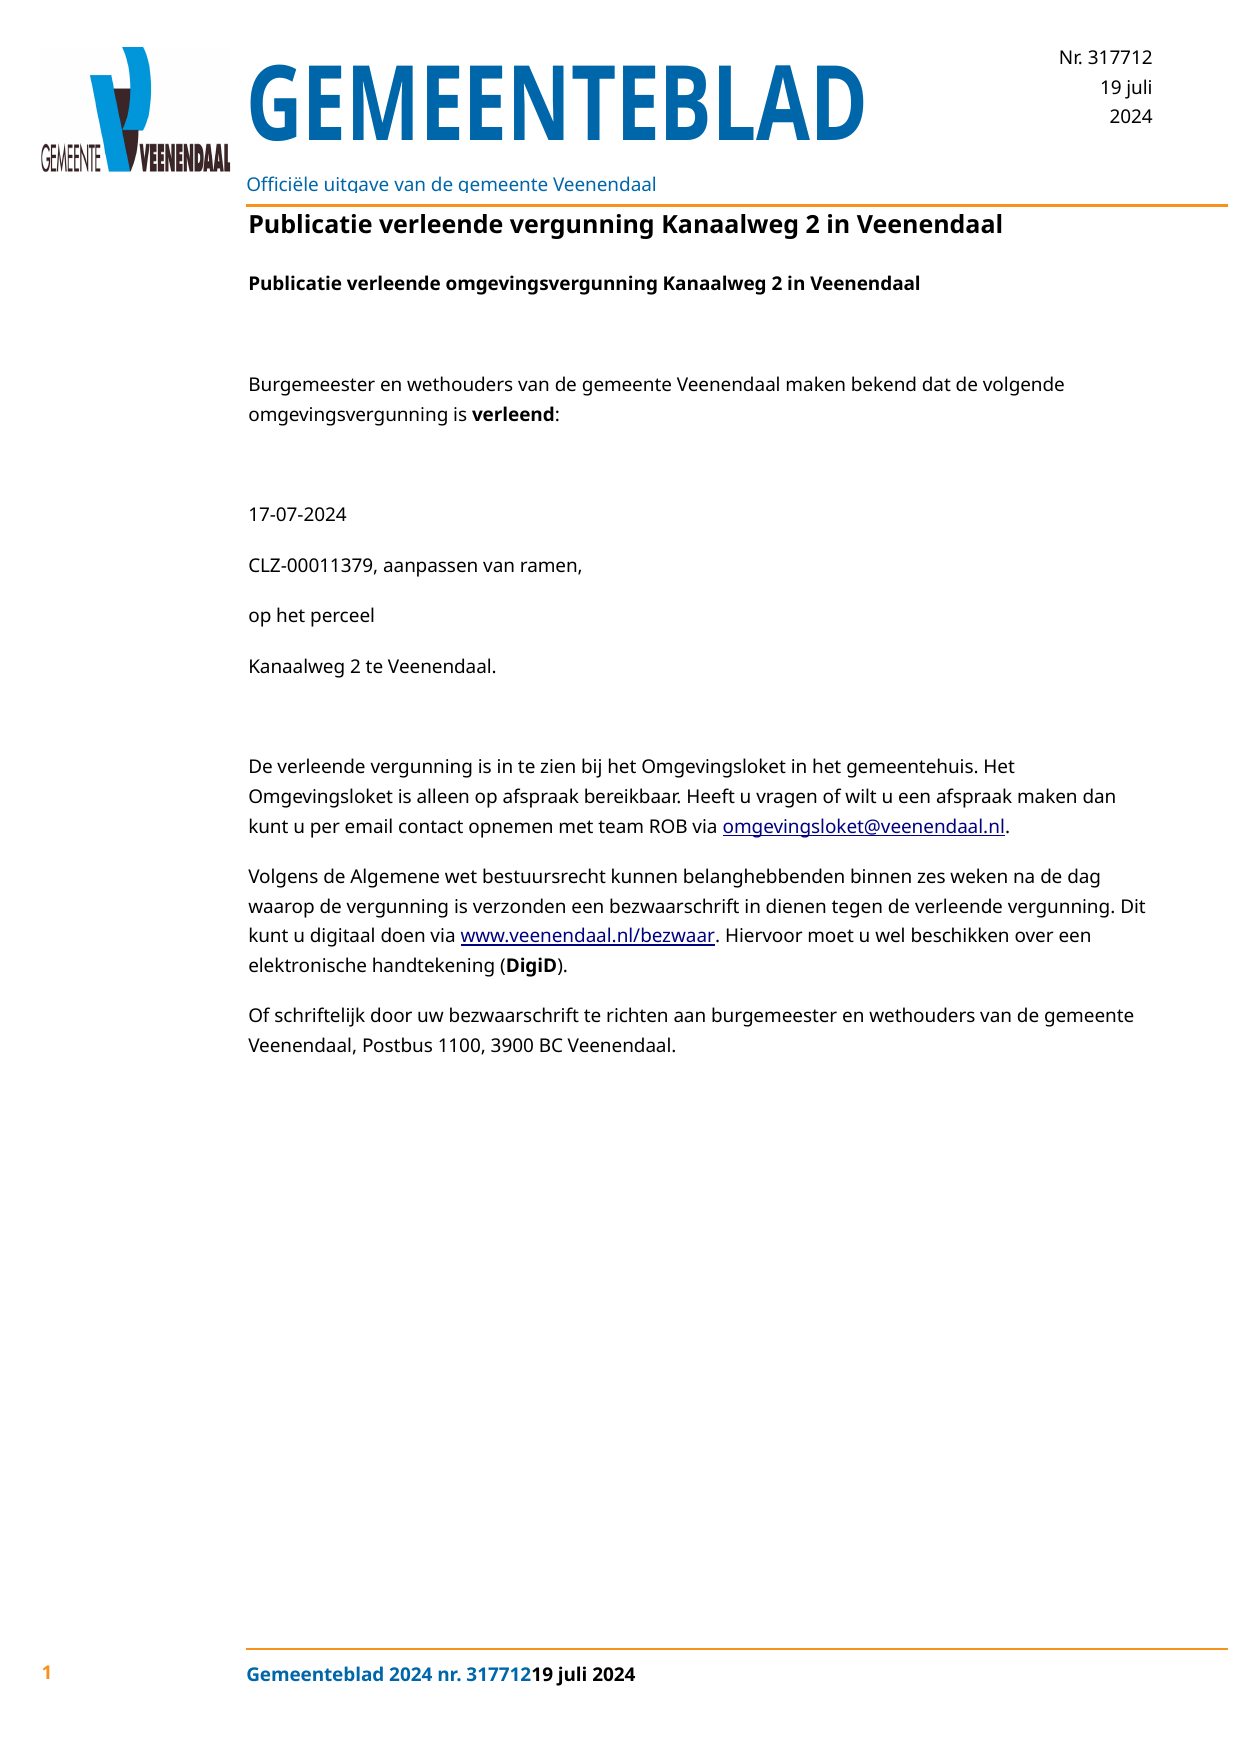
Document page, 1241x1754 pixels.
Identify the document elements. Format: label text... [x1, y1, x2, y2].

text Kanaalweg 2 te Veenendaal. [248, 653, 1152, 678]
text 17-07-2024 [248, 502, 1152, 527]
picture [123, 47, 231, 172]
text Publicatie verleende vergunning Kanaalweg 2 in Veenendaal [248, 207, 1152, 241]
text Burgemeester en wethouders van de gemeente Veenendaal maken bekend dat de volgende omgevingsvergunning is verleend: [248, 371, 1152, 426]
text Volgens de Algemene wet bestuursrecht kunnen belanghebbenden binnen zes weken na de dag waarop de vergunning is verzonden een bezwaarschrift in dienen tegen de verleende vergunning. Dit kunt u digitaal doen via www.veenendaal.nl/bezwaar. Hiervoor moet u wel beschikken over een elektronische handtekening (DigiD). [248, 863, 1152, 978]
text Publicatie verleende omgevingsvergunning Kanaalweg 2 in Veenendaal [248, 270, 1152, 296]
text De verleende vergunning is in te zien bij het Omgevingsloket in het gemeentehuis. Het Omgevingsloket is alleen op afspraak bereikbaar. Heeft u vragen of wilt u een afspraak maken dan kunt u per email contact opnemen met team ROB via omgevingsloket@veenendaal.nl. [248, 754, 1152, 838]
text op het perceel [248, 602, 1152, 628]
picture [41, 47, 130, 172]
text Of schriftelijk door uw bezwaarschrift te richten aan burgemeester en wethouders van de gemeente Veenendaal, Postbus 1100, 3900 BC Veenendaal. [248, 1002, 1152, 1058]
text CLZ-00011379, aanpassen van ramen, [248, 552, 1152, 578]
